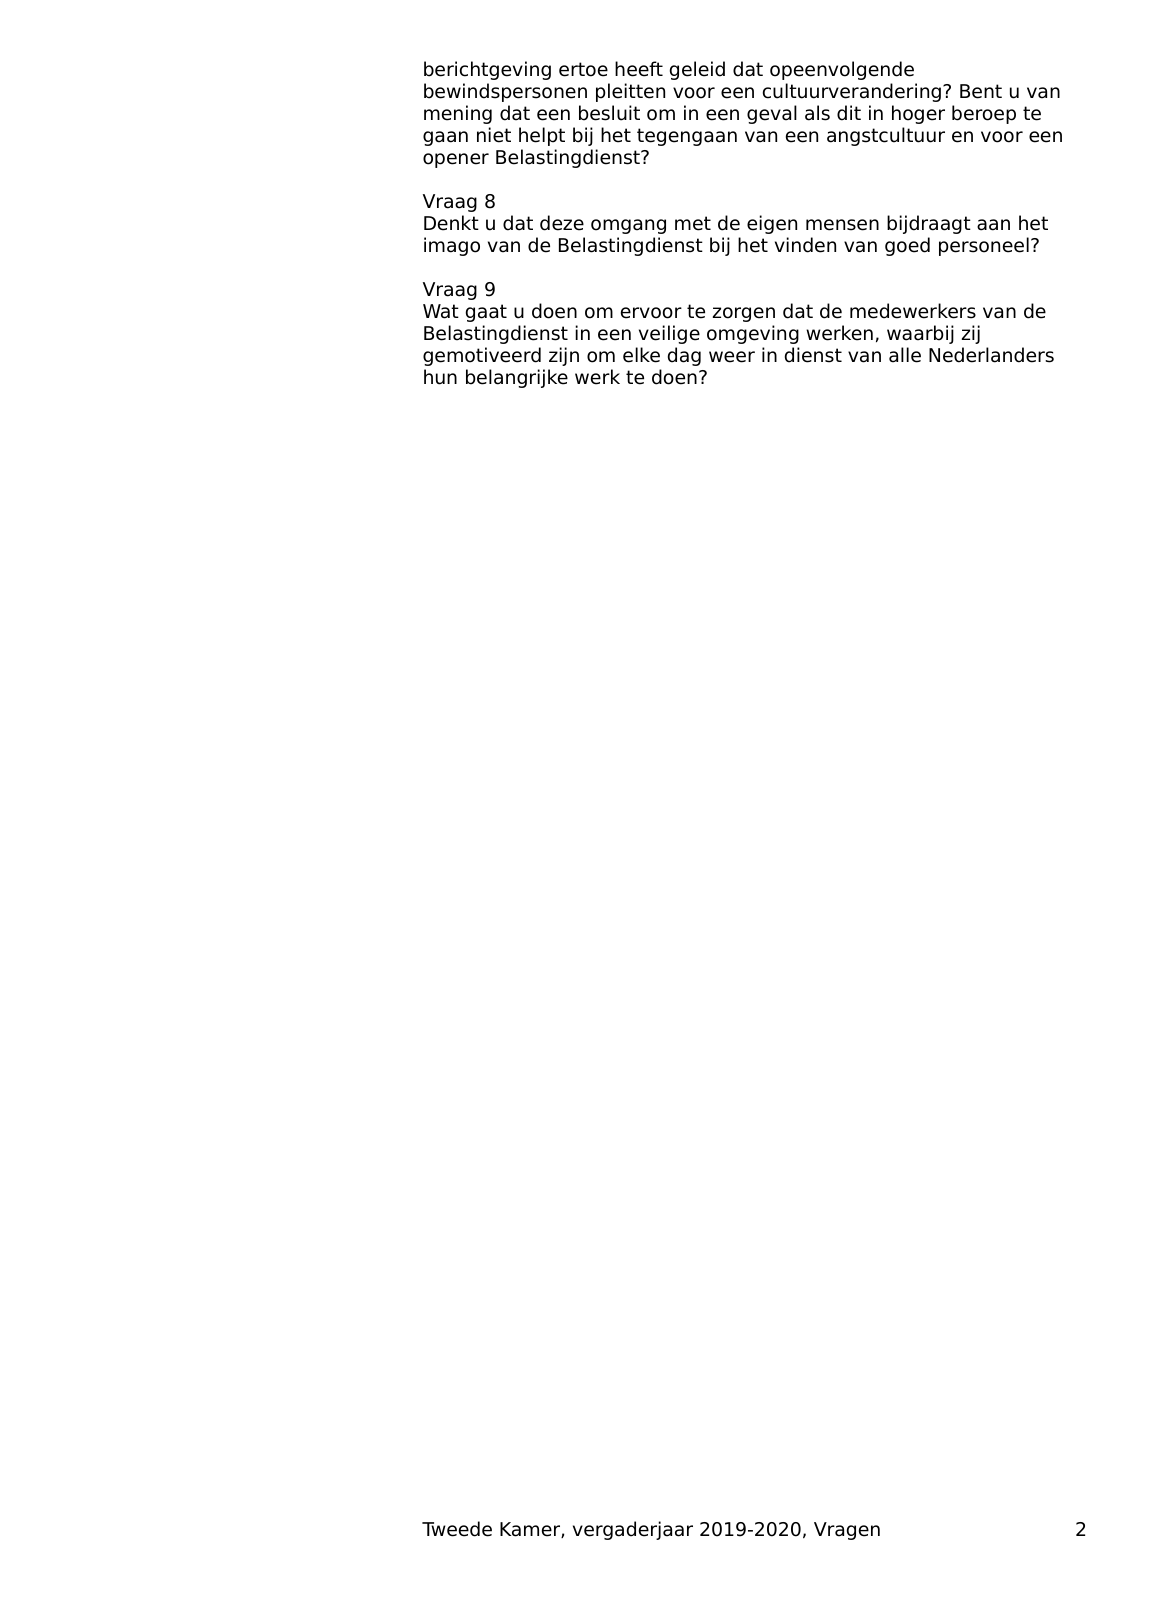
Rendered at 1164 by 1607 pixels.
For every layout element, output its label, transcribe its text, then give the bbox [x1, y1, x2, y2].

text Denkt u dat deze omgang met de eigen mensen bijdraagt aan het imago van de Belastingdienst bij het vinden van goed personeel? [422, 213, 1087, 257]
text Wat gaat u doen om ervoor te zorgen dat de medewerkers van de Belastingdienst in een veilige omgeving werken, waarbij zij gemotiveerd zijn om elke dag weer in dienst van alle Nederlanders hun belangrijke werk te doen? [422, 301, 1087, 389]
text Vraag 8 [422, 191, 1087, 213]
text berichtgeving ertoe heeft geleid dat opeenvolgende bewindspersonen pleitten voor een cultuurverandering? Bent u van mening dat een besluit om in een geval als dit in hoger beroep te gaan niet helpt bij het tegengaan van een angstcultuur en voor een opener Belastingdienst? [422, 59, 1087, 169]
text Vraag 9 [422, 279, 1087, 301]
